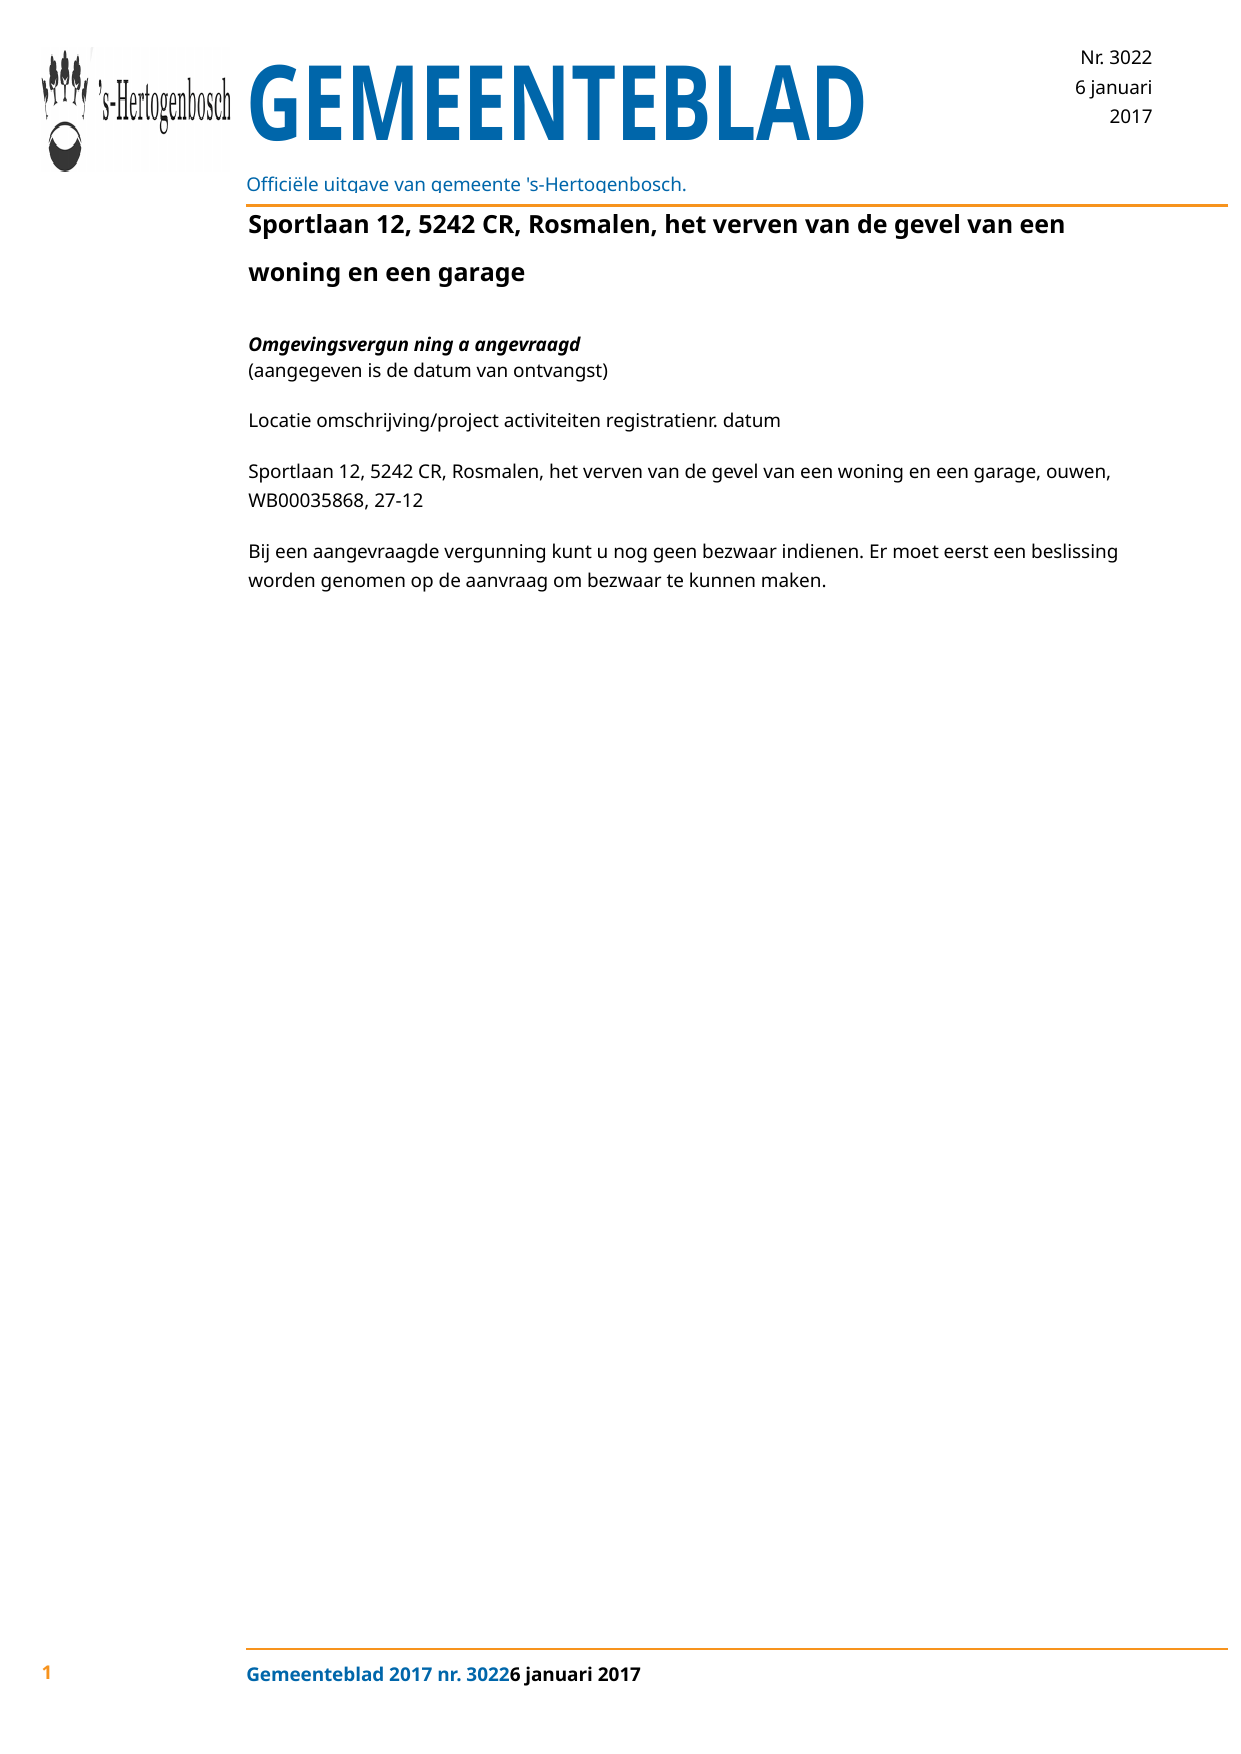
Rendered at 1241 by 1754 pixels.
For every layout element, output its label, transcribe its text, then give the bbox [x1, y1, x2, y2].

text (aangegeven is de datum van ontvangst) [248, 357, 1152, 383]
picture [41, 47, 231, 172]
text Bij een aangevraagde vergunning kunt u nog geen bezwaar indienen. Er moet eerst een beslissing worden genomen op de aanvraag om bezwaar te kunnen maken. [248, 538, 1152, 593]
text Sportlaan 12, 5242 CR, Rosmalen, het verven van de gevel van een woning en een garage [248, 207, 1152, 288]
text Omgevingsvergun ning a angevraagd [248, 331, 1152, 357]
text Locatie omschrijving/project activiteiten registratienr. datum [248, 408, 1152, 433]
text Sportlaan 12, 5242 CR, Rosmalen, het verven van de gevel van een woning en een garage, ouwen, WB00035868, 27-12 [248, 458, 1152, 513]
